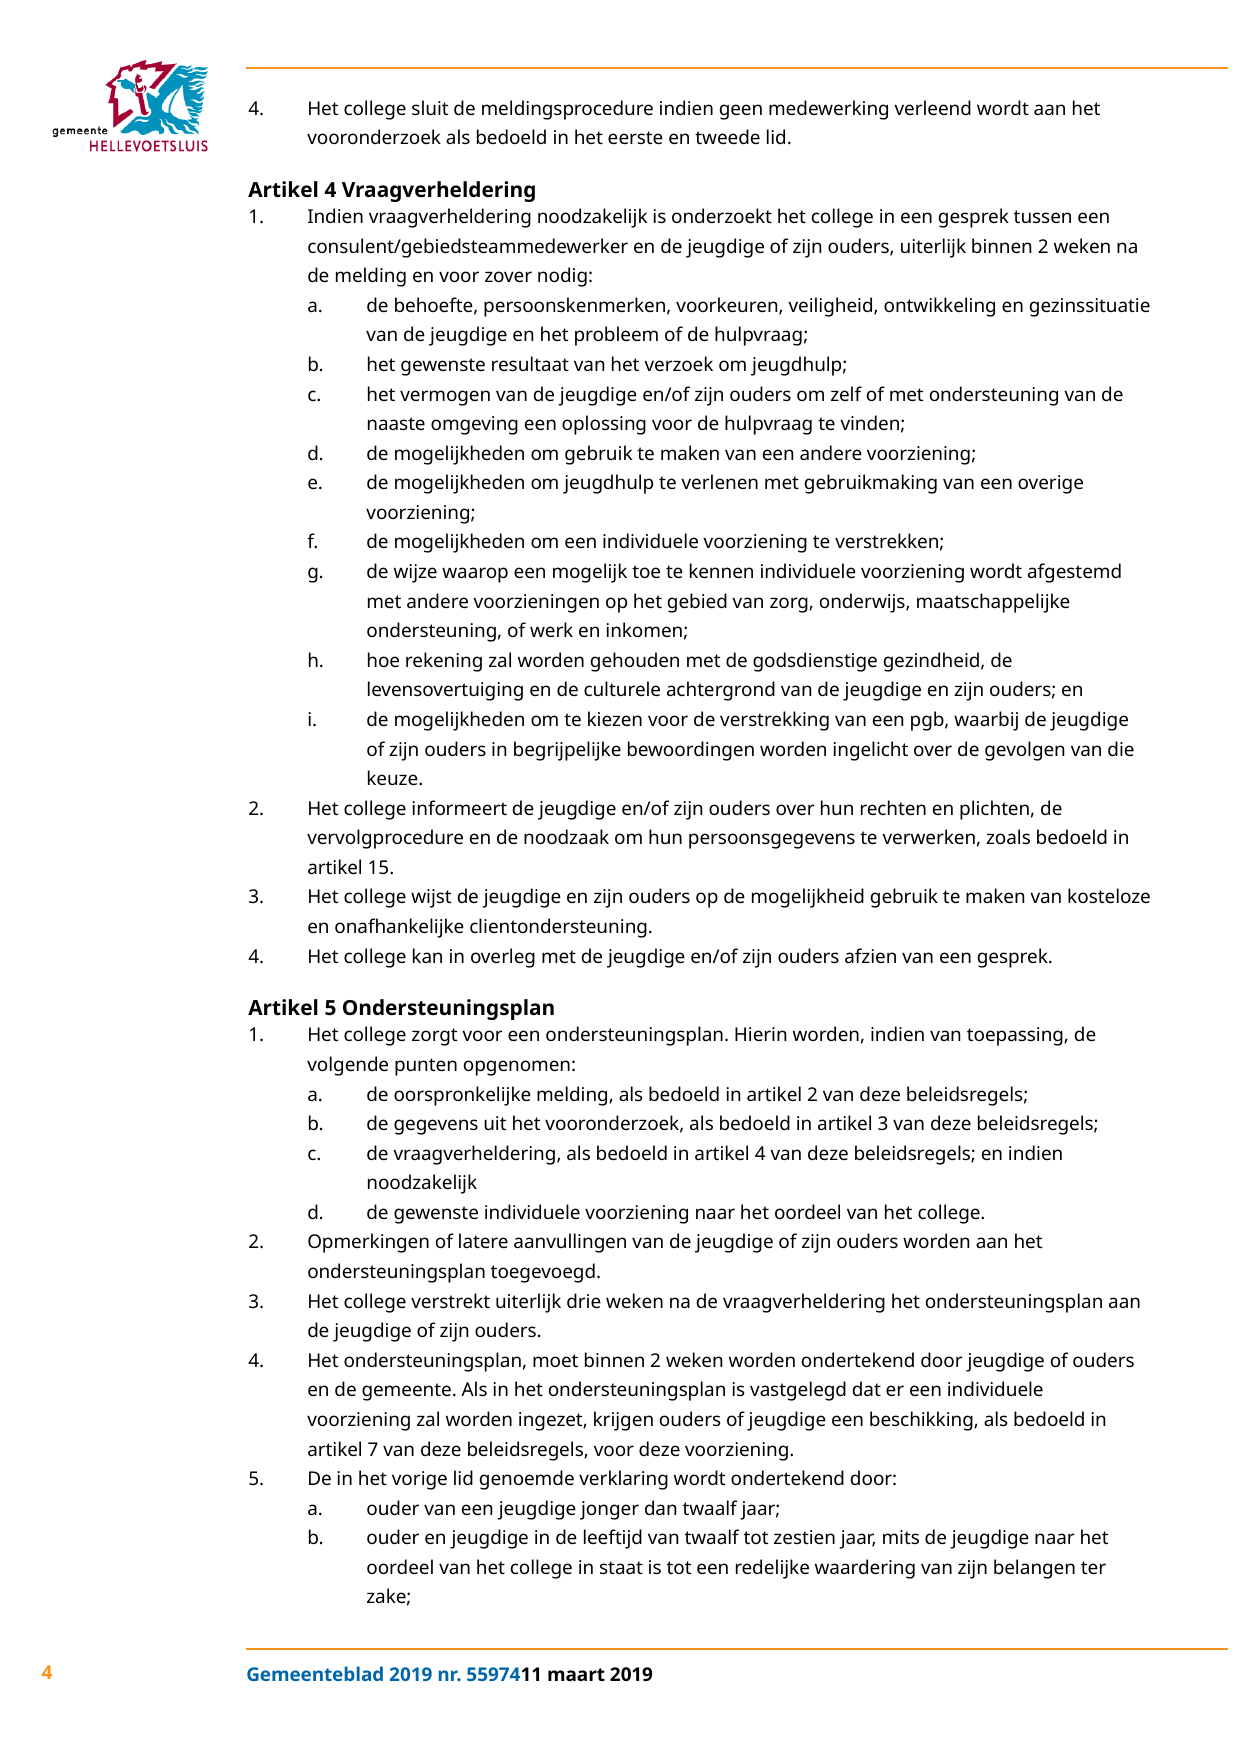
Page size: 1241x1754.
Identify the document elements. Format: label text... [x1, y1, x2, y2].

list Opmerkingen of latere aanvullingen van de jeugdige of zijn ouders worden aan het ondersteuningsplan toegevoegd. [248, 1229, 1152, 1284]
list de mogelijkheden om jeugdhulp te verlenen met gebruikmaking van een overige voorziening; [307, 469, 1152, 525]
list de behoefte, persoonskenmerken, voorkeuren, veiligheid, ontwikkeling en gezinssituatie van de jeugdige en het probleem of de hulpvraag; [307, 292, 1152, 347]
text Artikel 5 Ondersteuningsplan [248, 993, 1152, 1022]
list de vraagverheldering, als bedoeld in artikel 4 van deze beleidsregels; en indien noodzakelijk [307, 1140, 1152, 1195]
list Het college kan in overleg met de jeugdige en/of zijn ouders afzien van een gesprek. [248, 943, 1152, 968]
list de mogelijkheden om te kiezen voor de verstrekking van een pgb, waarbij de jeugdige of zijn ouders in begrijpelijke bewoordingen worden ingelicht over de gevolgen van die keuze. [307, 706, 1152, 791]
list Het college wijst de jeugdige en zijn ouders op de mogelijkheid gebruik te maken van kosteloze en onafhankelijke clientondersteuning. [248, 884, 1152, 939]
list Het college sluit de meldingsprocedure indien geen medewerking verleend wordt aan het vooronderzoek als bedoeld in het eerste en tweede lid. [248, 95, 1152, 150]
list de gegevens uit het vooronderzoek, als bedoeld in artikel 3 van deze beleidsregels; [307, 1110, 1152, 1136]
list De in het vorige lid genoemde verklaring wordt ondertekend door: [248, 1465, 1152, 1491]
list de mogelijkheden om een individuele voorziening te verstrekken; [307, 529, 1152, 554]
list Het college verstrekt uiterlijk drie weken na de vraagverheldering het ondersteuningsplan aan de jeugdige of zijn ouders. [248, 1288, 1152, 1343]
list de gewenste individuele voorziening naar het oordeel van het college. [307, 1199, 1152, 1225]
list het vermogen van de jeugdige en/of zijn ouders om zelf of met ondersteuning van de naaste omgeving een oplossing voor de hulpvraag te vinden; [307, 381, 1152, 436]
list Indien vraagverheldering noodzakelijk is onderzoekt het college in een gesprek tussen een consulent/gebiedsteammedewerker en de jeugdige of zijn ouders, uiterlijk binnen 2 weken na de melding en voor zover nodig: [248, 203, 1152, 288]
list de wijze waarop een mogelijk toe te kennen individuele voorziening wordt afgestemd met andere voorzieningen op het gebied van zorg, onderwijs, maatschappelijke ondersteuning, of werk en inkomen; [307, 558, 1152, 643]
list Het college informeert de jeugdige en/of zijn ouders over hun rechten en plichten, de vervolgprocedure en de noodzaak om hun persoonsgegevens te verwerken, zoals bedoeld in artikel 15. [248, 795, 1152, 880]
text Artikel 4 Vraagverheldering [248, 175, 1152, 203]
list Het college zorgt voor een ondersteuningsplan. Hierin worden, indien van toepassing, de volgende punten opgenomen: [248, 1022, 1152, 1077]
list de mogelijkheden om gebruik te maken van een andere voorziening; [307, 440, 1152, 466]
list ouder van een jeugdige jonger dan twaalf jaar; [307, 1495, 1152, 1521]
list de oorspronkelijke melding, als bedoeld in artikel 2 van deze beleidsregels; [307, 1081, 1152, 1107]
picture [41, 47, 231, 172]
list hoe rekening zal worden gehouden met de godsdienstige gezindheid, de levensovertuiging en de culturele achtergrond van de jeugdige en zijn ouders; en [307, 647, 1152, 702]
list ouder en jeugdige in de leeftijd van twaalf tot zestien jaar, mits de jeugdige naar het oordeel van het college in staat is tot een redelijke waardering van zijn belangen ter zake; [307, 1524, 1152, 1609]
list het gewenste resultaat van het verzoek om jeugdhulp; [307, 351, 1152, 377]
list Het ondersteuningsplan, moet binnen 2 weken worden ondertekend door jeugdige of ouders en de gemeente. Als in het ondersteuningsplan is vastgelegd dat er een individuele voorziening zal worden ingezet, krijgen ouders of jeugdige een beschikking, als bedoeld in artikel 7 van deze beleidsregels, voor deze voorziening. [248, 1347, 1152, 1462]
